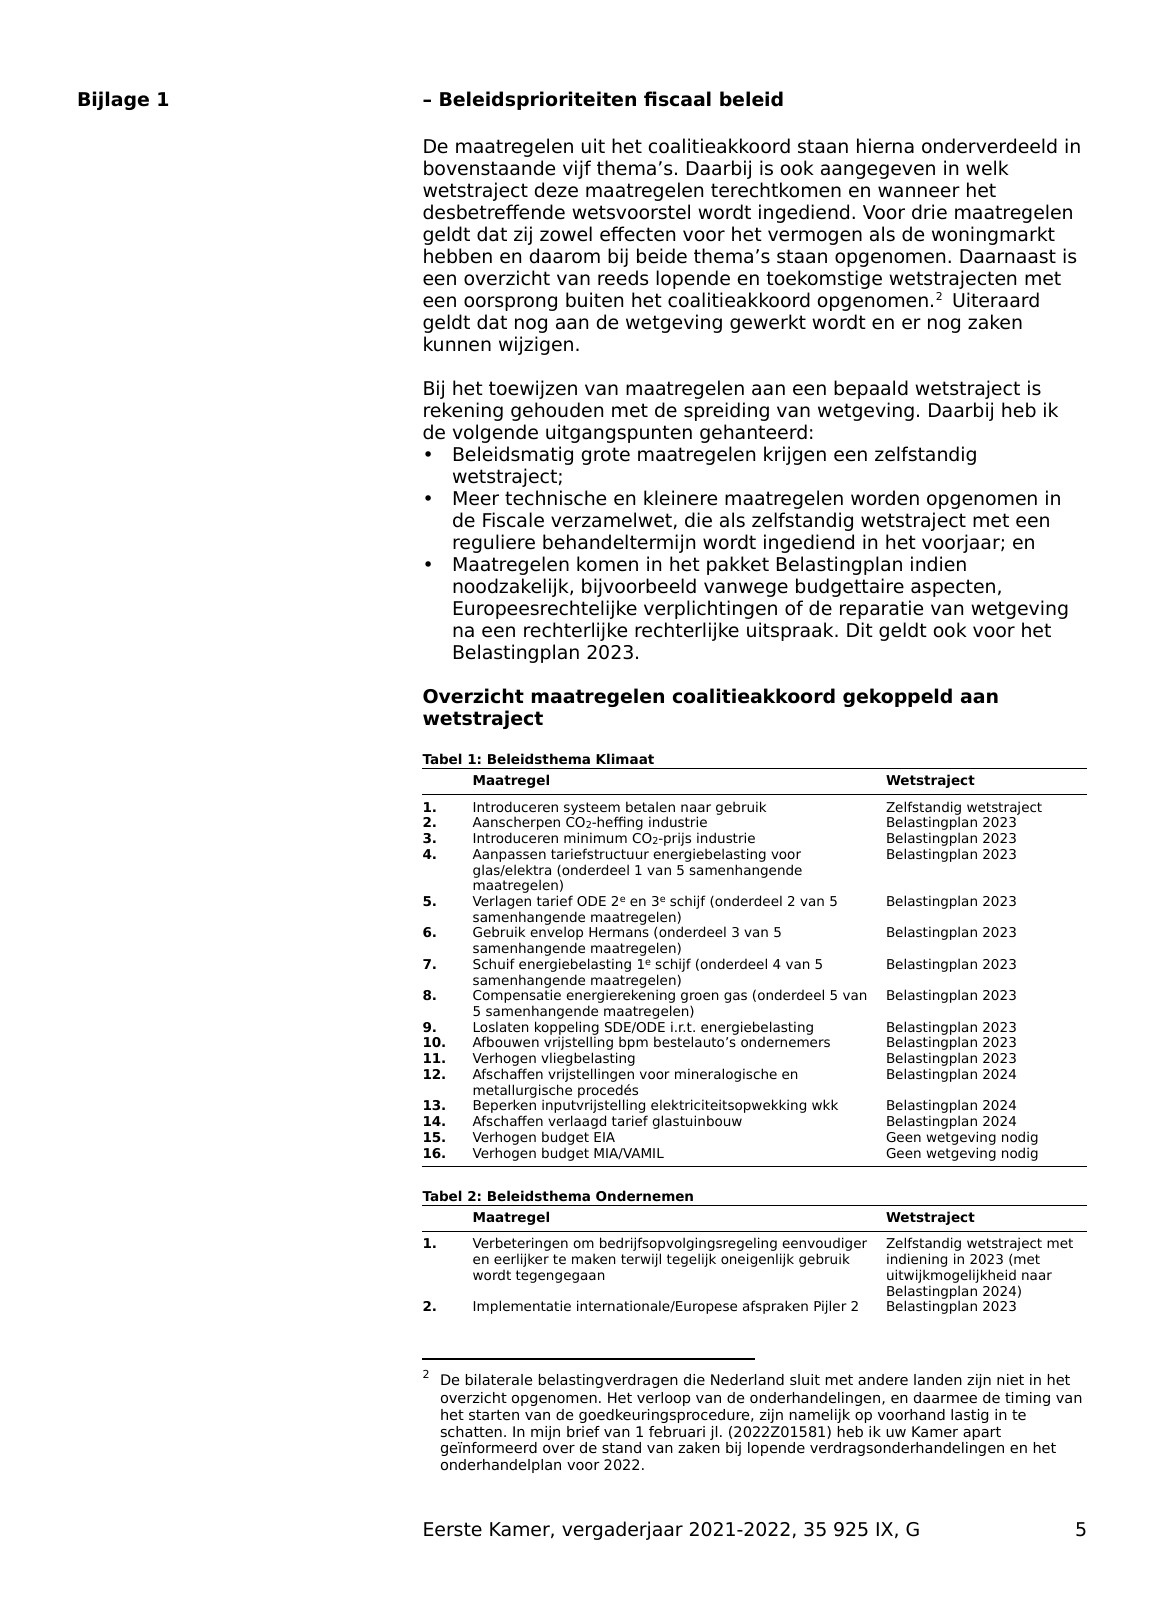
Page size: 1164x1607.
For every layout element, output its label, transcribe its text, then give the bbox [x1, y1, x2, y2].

table_cell Belastingplan 2023 [880, 1299, 1087, 1315]
table_cell Verhogen budget MIA/VAMIL [467, 1145, 880, 1166]
table_cell 1. [422, 795, 467, 815]
table_cell 3. [422, 831, 467, 847]
table_cell Afschaffen vrijstellingen voor mineralogische en metallurgische procedés [467, 1067, 880, 1098]
table_cell [422, 1206, 467, 1231]
table_cell Belastingplan 2023 [880, 894, 1087, 925]
table_cell Verhogen vliegbelasting [467, 1051, 880, 1067]
table_cell Belastingplan 2023 [880, 815, 1087, 831]
table_cell 10. [422, 1035, 467, 1051]
table_cell 5. [422, 894, 467, 925]
table_cell Belastingplan 2023 [880, 1051, 1087, 1067]
table_cell Loslaten koppeling SDE/ODE i.r.t. energiebelasting [467, 1020, 880, 1035]
table_cell 14. [422, 1114, 467, 1130]
text • Beleidsmatig grote maatregelen krijgen een zelfstandig wetstraject; [422, 444, 1087, 488]
table_cell 9. [422, 1020, 467, 1035]
table_header Tabel 2: Beleidsthema Ondernemen [422, 1189, 1087, 1204]
table_cell Verlagen tarief ODE 2e en 3e schijf (onderdeel 2 van 5 samenhangende maatregelen) [467, 894, 880, 925]
table_cell 8. [422, 988, 467, 1019]
text De bilaterale belastingverdragen die Nederland sluit met andere landen zijn niet in het overzicht opgenomen. Het verloop van de onderhandelingen, en daarmee de timing van het starten van de goedkeuringsprocedure, zijn namelijk op voorhand lastig in te schatten. In mijn brief van 1 februari jl. (2022Z01581) heb ik uw Kamer apart geïnformeerd over de stand van zaken bij lopende verdragsonderhandelingen en het onderhandelplan voor 2022. [422, 1368, 1087, 1474]
table_cell Belastingplan 2023 [880, 847, 1087, 894]
table_cell Gebruik envelop Hermans (onderdeel 3 van 5 samenhangende maatregelen) [467, 925, 880, 957]
table_cell Introduceren systeem betalen naar gebruik [467, 795, 880, 815]
table_cell Belastingplan 2023 [880, 1035, 1087, 1051]
table_header Tabel 1: Beleidsthema Klimaat [422, 752, 1087, 767]
text De maatregelen uit het coalitieakkoord staan hierna onderverdeeld in bovenstaande vijf thema’s. Daarbij is ook aangegeven in welk wetstraject deze maatregelen terechtkomen en wanneer het desbetreffende wetsvoorstel wordt ingediend. Voor drie maatregelen geldt dat zij zowel effecten voor het vermogen als de woningmarkt hebben en daarom bij beide thema’s staan opgenomen. Daarnaast is een overzicht van reeds lopende en toekomstige wetstrajecten met een oorsprong buiten het coalitieakkoord opgenomen. Uiteraard geldt dat nog aan de wetgeving gewerkt wordt en er nog zaken kunnen wijzigen. [422, 136, 1087, 356]
table_cell 2. [422, 1299, 467, 1315]
table_cell Wetstraject [880, 1206, 1087, 1231]
text • Maatregelen komen in het pakket Belastingplan indien noodzakelijk, bijvoorbeeld vanwege budgettaire aspecten, Europeesrechtelijke verplichtingen of de reparatie van wetgeving na een rechterlijke rechterlijke uitspraak. Dit geldt ook voor het Belastingplan 2023. [422, 554, 1087, 664]
table_cell Belastingplan 2023 [880, 925, 1087, 957]
table_cell Zelfstandig wetstraject [880, 795, 1087, 815]
table_cell Geen wetgeving nodig [880, 1130, 1087, 1145]
table_cell Wetstraject [880, 769, 1087, 794]
table_cell Belastingplan 2024 [880, 1067, 1087, 1098]
table_cell Maatregel [467, 1206, 880, 1231]
table_cell Aanpassen tariefstructuur energiebelasting voor glas/elektra (onderdeel 1 van 5 samenhangende maatregelen) [467, 847, 880, 894]
table_cell Afschaffen verlaagd tarief glastuinbouw [467, 1114, 880, 1130]
table_cell Introduceren minimum CO2-prijs industrie [467, 831, 880, 847]
table_cell Belastingplan 2023 [880, 1020, 1087, 1035]
table_cell Compensatie energierekening groen gas (onderdeel 5 van 5 samenhangende maatregelen) [467, 988, 880, 1019]
table_cell Maatregel [467, 769, 880, 794]
table_cell Belastingplan 2023 [880, 957, 1087, 988]
text Bij het toewijzen van maatregelen aan een bepaald wetstraject is rekening gehouden met de spreiding van wetgeving. Daarbij heb ik de volgende uitgangspunten gehanteerd: [422, 378, 1087, 444]
table_cell Verhogen budget EIA [467, 1130, 880, 1145]
table_cell Beperken inputvrijstelling elektriciteitsopwekking wkk [467, 1098, 880, 1114]
table_cell Belastingplan 2024 [880, 1114, 1087, 1130]
subtitle Overzicht maatregelen coalitieakkoord gekoppeld aan wetstraject [422, 686, 1087, 730]
table_cell Implementatie internationale/Europese afspraken Pijler 2 [467, 1299, 880, 1315]
table_cell 6. [422, 925, 467, 957]
table_cell Belastingplan 2024 [880, 1098, 1087, 1114]
table_cell Geen wetgeving nodig [880, 1145, 1087, 1166]
table_cell Schuif energiebelasting 1e schijf (onderdeel 4 van 5 samenhangende maatregelen) [467, 957, 880, 988]
table_cell 12. [422, 1067, 467, 1098]
table_cell [422, 769, 467, 794]
table_cell 1. [422, 1232, 467, 1299]
table_cell Belastingplan 2023 [880, 988, 1087, 1019]
table_cell Zelfstandig wetstraject met indiening in 2023 (met uitwijkmogelijkheid naar Belastingplan 2024) [880, 1232, 1087, 1299]
table_cell 13. [422, 1098, 467, 1114]
table_cell Afbouwen vrijstelling bpm bestelauto’s ondernemers [467, 1035, 880, 1051]
text • Meer technische en kleinere maatregelen worden opgenomen in de Fiscale verzamelwet, die als zelfstandig wetstraject met een reguliere behandeltermijn wordt ingediend in het voorjaar; en [422, 488, 1087, 554]
table_cell 11. [422, 1051, 467, 1067]
table_cell 2. [422, 815, 467, 831]
table_cell Belastingplan 2023 [880, 831, 1087, 847]
table_cell 15. [422, 1130, 467, 1145]
subtitle Bijlage 1 – Beleidsprioriteiten fiscaal beleid [77, 89, 1087, 111]
table_cell 7. [422, 957, 467, 988]
table_cell Verbeteringen om bedrijfsopvolgingsregeling eenvoudiger en eerlijker te maken terwijl tegelijk oneigenlijk gebruik wordt tegengegaan [467, 1232, 880, 1299]
table_cell Aanscherpen CO2-heffing industrie [467, 815, 880, 831]
table_cell 4. [422, 847, 467, 894]
table_cell 16. [422, 1145, 467, 1166]
